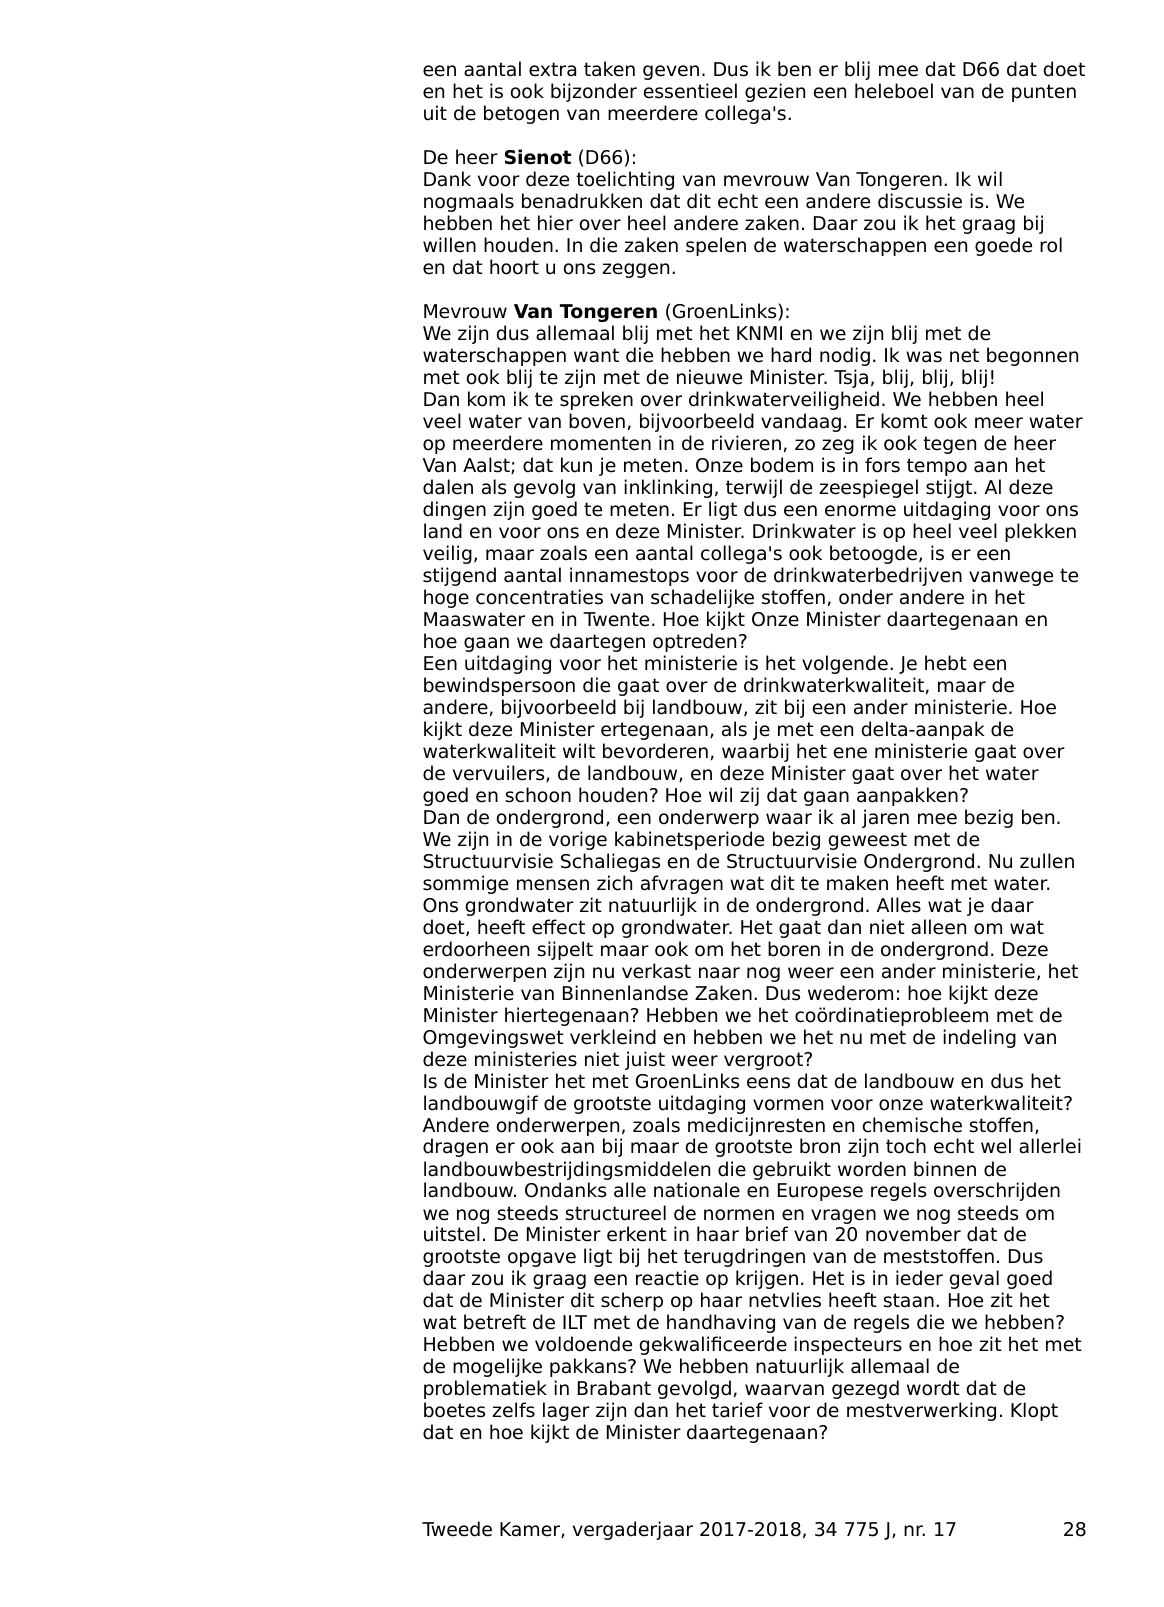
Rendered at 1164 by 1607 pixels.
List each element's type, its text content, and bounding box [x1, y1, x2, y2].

text Dan kom ik te spreken over drinkwaterveiligheid. We hebben heel veel water van boven, bijvoorbeeld vandaag. Er komt ook meer water op meerdere momenten in de rivieren, zo zeg ik ook tegen de heer Van Aalst; dat kun je meten. Onze bodem is in fors tempo aan het dalen als gevolg van inklinking, terwijl de zeespiegel stijgt. Al deze dingen zijn goed te meten. Er ligt dus een enorme uitdaging voor ons land en voor ons en deze Minister. Drinkwater is op heel veel plekken veilig, maar zoals een aantal collega's ook betoogde, is er een stijgend aantal innamestops voor de drinkwaterbedrijven vanwege te hoge concentraties van schadelijke stoffen, onder andere in het Maaswater en in Twente. Hoe kijkt Onze Minister daartegenaan en hoe gaan we daartegen optreden? [422, 389, 1087, 653]
text Een uitdaging voor het ministerie is het volgende. Je hebt een bewindspersoon die gaat over de drinkwaterkwaliteit, maar de andere, bijvoorbeeld bij landbouw, zit bij een ander ministerie. Hoe kijkt deze Minister ertegenaan, als je met een delta-aanpak de waterkwaliteit wilt bevorderen, waarbij het ene ministerie gaat over de vervuilers, de landbouw, en deze Minister gaat over het water goed en schoon houden? Hoe wil zij dat gaan aanpakken? [422, 653, 1087, 807]
text We zijn dus allemaal blij met het KNMI en we zijn blij met de waterschappen want die hebben we hard nodig. Ik was net begonnen met ook blij te zijn met de nieuwe Minister. Tsja, blij, blij, blij! [422, 323, 1087, 389]
text een aantal extra taken geven. Dus ik ben er blij mee dat D66 dat doet en het is ook bijzonder essentieel gezien een heleboel van de punten uit de betogen van meerdere collega's. [422, 59, 1087, 125]
text Mevrouw Van Tongeren (GroenLinks): [422, 301, 1087, 323]
text Dan de ondergrond, een onderwerp waar ik al jaren mee bezig ben. We zijn in de vorige kabinetsperiode bezig geweest met de Structuurvisie Schaliegas en de Structuurvisie Ondergrond. Nu zullen sommige mensen zich afvragen wat dit te maken heeft met water. Ons grondwater zit natuurlijk in de ondergrond. Alles wat je daar doet, heeft effect op grondwater. Het gaat dan niet alleen om wat erdoorheen sijpelt maar ook om het boren in de ondergrond. Deze onderwerpen zijn nu verkast naar nog weer een ander ministerie, het Ministerie van Binnenlandse Zaken. Dus wederom: hoe kijkt deze Minister hiertegenaan? Hebben we het coördinatieprobleem met de Omgevingswet verkleind en hebben we het nu met de indeling van deze ministeries niet juist weer vergroot? [422, 807, 1087, 1071]
text Dank voor deze toelichting van mevrouw Van Tongeren. Ik wil nogmaals benadrukken dat dit echt een andere discussie is. We hebben het hier over heel andere zaken. Daar zou ik het graag bij willen houden. In die zaken spelen de waterschappen een goede rol en dat hoort u ons zeggen. [422, 169, 1087, 279]
text De heer Sienot (D66): [422, 147, 1087, 169]
text Is de Minister het met GroenLinks eens dat de landbouw en dus het landbouwgif de grootste uitdaging vormen voor onze waterkwaliteit? Andere onderwerpen, zoals medicijnresten en chemische stoffen, dragen er ook aan bij maar de grootste bron zijn toch echt wel allerlei landbouwbestrijdingsmiddelen die gebruikt worden binnen de landbouw. Ondanks alle nationale en Europese regels overschrijden we nog steeds structureel de normen en vragen we nog steeds om uitstel. De Minister erkent in haar brief van 20 november dat de grootste opgave ligt bij het terugdringen van de meststoffen. Dus daar zou ik graag een reactie op krijgen. Het is in ieder geval goed dat de Minister dit scherp op haar netvlies heeft staan. Hoe zit het wat betreft de ILT met de handhaving van de regels die we hebben? Hebben we voldoende gekwalificeerde inspecteurs en hoe zit het met de mogelijke pakkans? We hebben natuurlijk allemaal de problematiek in Brabant gevolgd, waarvan gezegd wordt dat de boetes zelfs lager zijn dan het tarief voor de mestverwerking. Klopt dat en hoe kijkt de Minister daartegenaan? [422, 1071, 1087, 1444]
